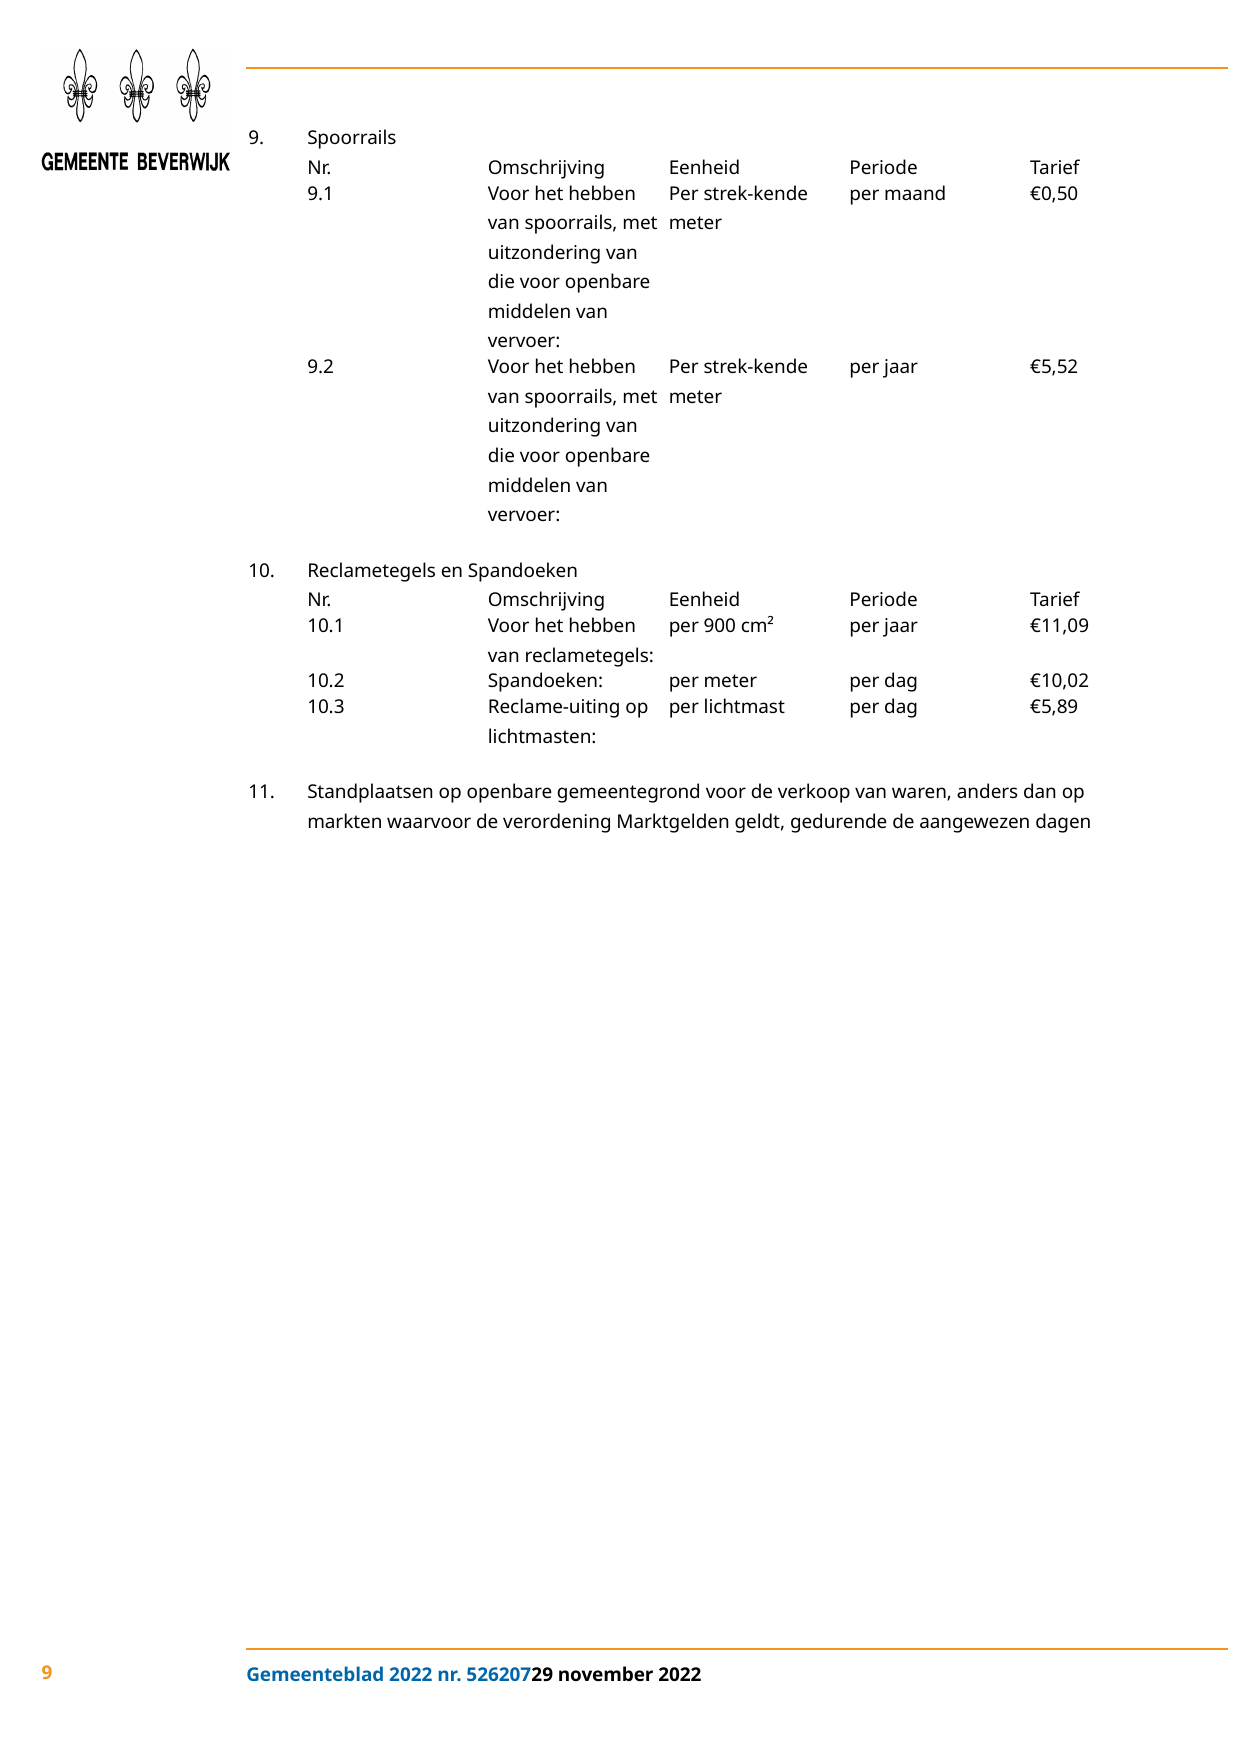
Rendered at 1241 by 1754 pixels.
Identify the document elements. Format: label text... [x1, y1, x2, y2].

table_cell Per strek-kende meter [669, 180, 849, 353]
table_cell per meter [669, 668, 849, 693]
table_cell €0,50 [1030, 180, 1211, 353]
list Spoorrails [248, 124, 1152, 150]
list Reclametegels en Spandoeken [248, 557, 1152, 582]
table_cell Voor het hebben van spoorrails, met uitzondering van die voor openbare middelen van vervoer: [488, 354, 668, 527]
table_cell per jaar [849, 612, 1030, 667]
table_cell 10.1 [307, 612, 488, 667]
table_cell per dag [849, 693, 1030, 748]
table_cell per 900 cm² [669, 612, 849, 667]
table_cell per lichtmast [669, 693, 849, 748]
table_cell per maand [849, 180, 1030, 353]
table_cell €11,09 [1030, 612, 1211, 667]
table_header Eenheid [669, 586, 849, 612]
table_header Tarief [1030, 154, 1211, 180]
table_cell 9.1 [307, 180, 488, 353]
table_header Eenheid [669, 154, 849, 180]
table_cell €5,52 [1030, 354, 1211, 527]
table_cell 10.2 [307, 668, 488, 693]
table_cell per jaar [849, 354, 1030, 527]
table_header Omschrijving [488, 154, 668, 180]
table_header Omschrijving [488, 586, 668, 612]
table_cell 9.2 [307, 354, 488, 527]
table_cell €10,02 [1030, 668, 1211, 693]
table_header Periode [849, 154, 1030, 180]
table_cell €5,89 [1030, 693, 1211, 748]
table_cell Voor het hebben van reclametegels: [488, 612, 668, 667]
table_cell Reclame-uiting op lichtmasten: [488, 693, 668, 748]
picture [41, 47, 231, 172]
list Standplaatsen op openbare gemeentegrond voor de verkoop van waren, anders dan op markten waarvoor de verordening Marktgelden geldt, gedurende de aangewezen dagen [248, 778, 1152, 833]
table_header Nr. [307, 154, 488, 180]
table_cell Per strek-kende meter [669, 354, 849, 527]
table_header Tarief [1030, 586, 1211, 612]
table_cell 10.3 [307, 693, 488, 748]
table_cell Spandoeken: [488, 668, 668, 693]
table_cell Voor het hebben van spoorrails, met uitzondering van die voor openbare middelen van vervoer: [488, 180, 668, 353]
table_header Nr. [307, 586, 488, 612]
table_header Periode [849, 586, 1030, 612]
table_cell per dag [849, 668, 1030, 693]
